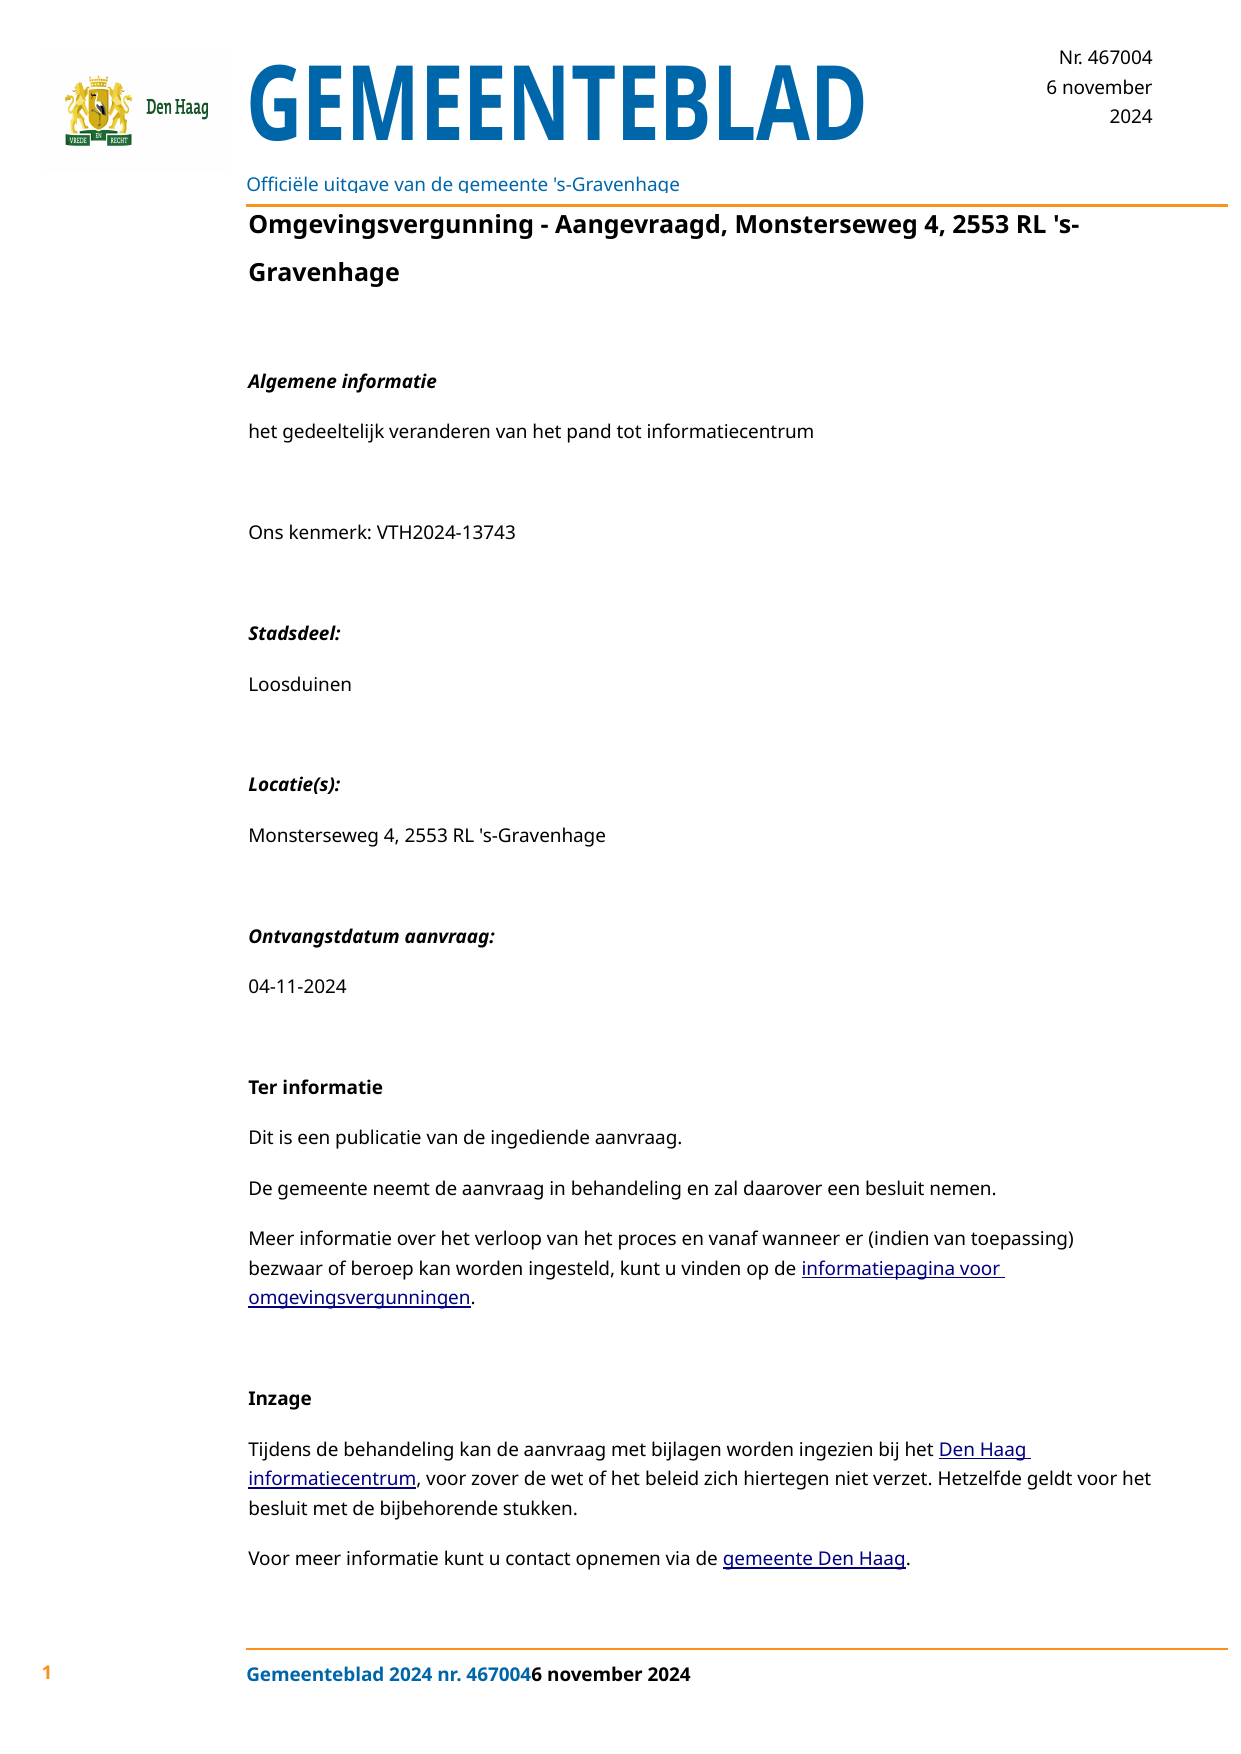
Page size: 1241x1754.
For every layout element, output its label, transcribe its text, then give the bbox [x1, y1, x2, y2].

text Tijdens de behandeling kan de aanvraag met bijlagen worden ingezien bij het Den Haag informatiecentrum, voor zover de wet of het beleid zich hiertegen niet verzet. Hetzelfde geldt voor het besluit met de bijbehorende stukken. [248, 1436, 1152, 1521]
text Stadsdeel: [248, 620, 1152, 646]
text het gedeeltelijk veranderen van het pand tot informatiecentrum [248, 419, 1152, 444]
text Ter informatie [248, 1074, 1152, 1100]
text Voor meer informatie kunt u contact opnemen via de gemeente Den Haag. [248, 1545, 1152, 1571]
text 04-11-2024 [248, 973, 1152, 999]
text Loosduinen [248, 671, 1152, 697]
text Monsterseweg 4, 2553 RL 's-Gravenhage [248, 822, 1152, 848]
text Ontvangstdatum aanvraag: [248, 923, 1152, 949]
picture [41, 47, 231, 172]
text Inzage [248, 1385, 1152, 1411]
text Dit is een publicatie van de ingediende aanvraag. [248, 1124, 1152, 1150]
text Omgevingsvergunning - Aangevraagd, Monsterseweg 4, 2553 RL 's-Gravenhage [248, 207, 1152, 288]
text Locatie(s): [248, 772, 1152, 797]
text De gemeente neemt de aanvraag in behandeling en zal daarover een besluit nemen. [248, 1175, 1152, 1201]
text Algemene informatie [248, 368, 1152, 394]
text Meer informatie over het verloop van het proces en vanaf wanneer er (indien van toepassing) bezwaar of beroep kan worden ingesteld, kunt u vinden op de informatiepagina voor omgevingsvergunningen. [248, 1225, 1152, 1310]
text Ons kenmerk: VTH2024-13743 [248, 519, 1152, 545]
